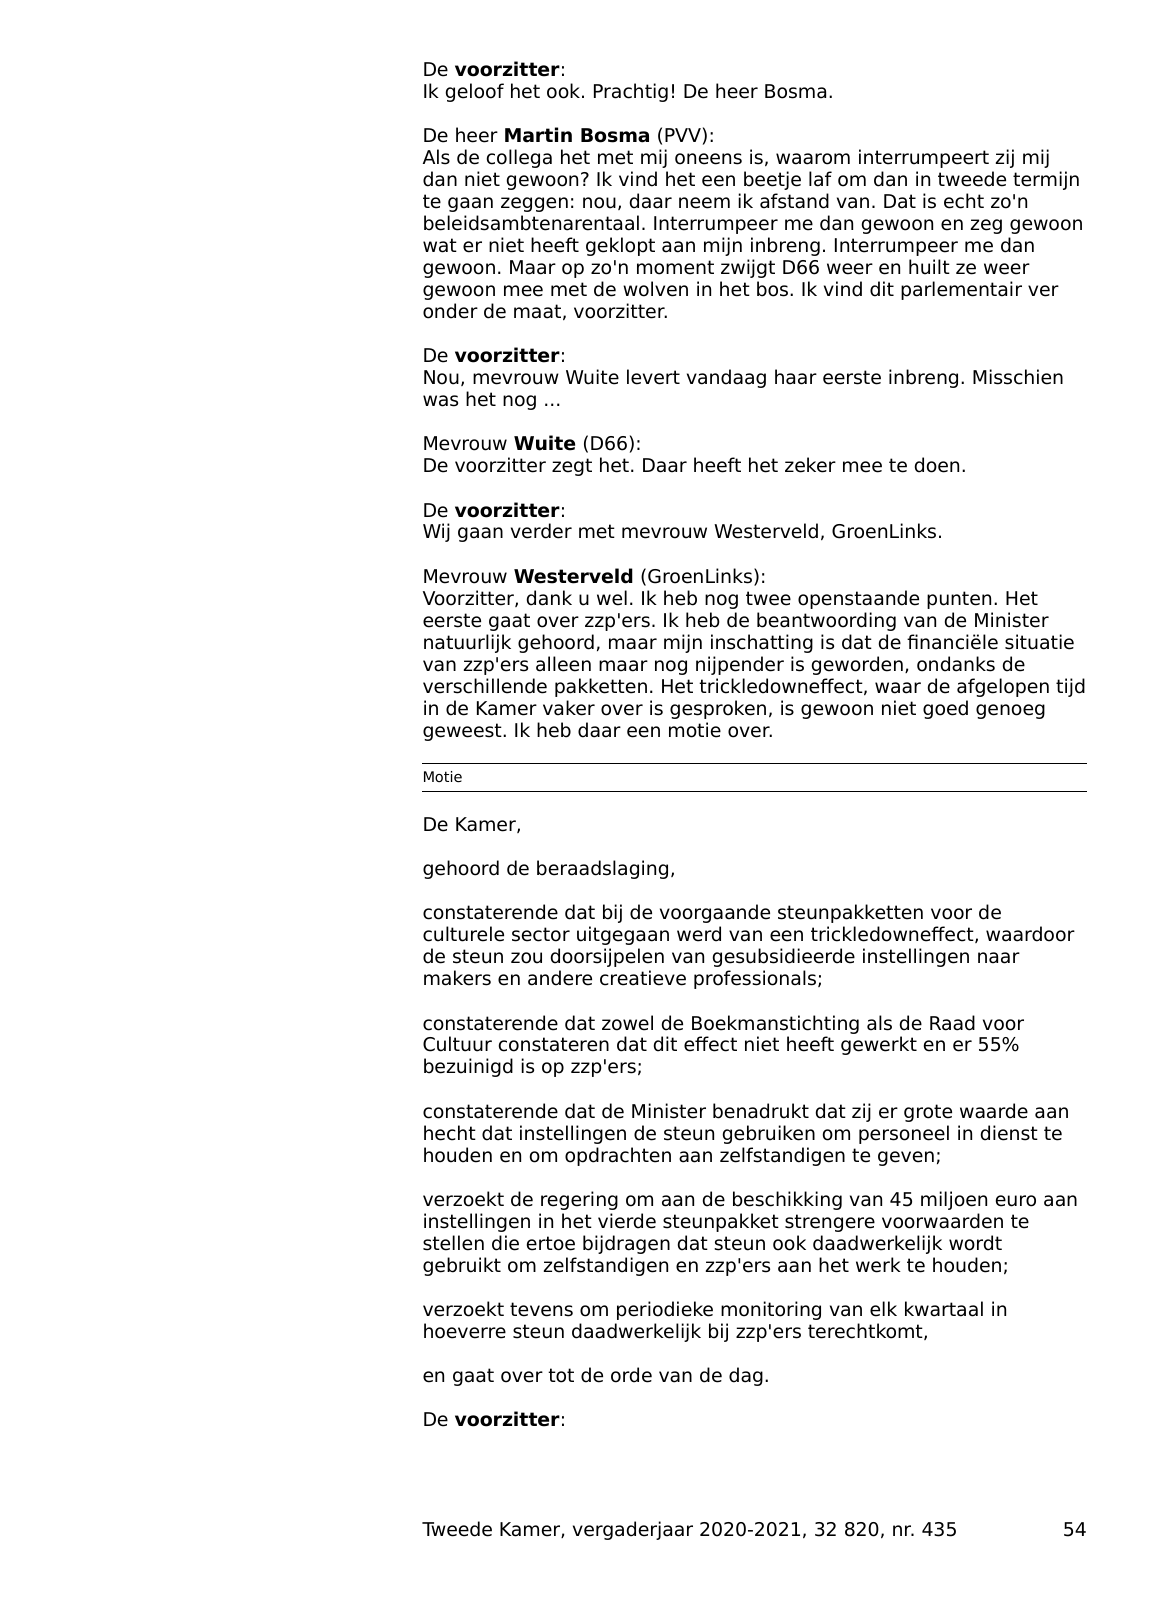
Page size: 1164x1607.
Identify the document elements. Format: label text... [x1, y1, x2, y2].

table_header Motie [422, 764, 1087, 791]
text constaterende dat de Minister benadrukt dat zij er grote waarde aan hecht dat instellingen de steun gebruiken om personeel in dienst te houden en om opdrachten aan zelfstandigen te geven; [422, 1101, 1087, 1166]
text De voorzitter: [422, 59, 1087, 81]
text Wij gaan verder met mevrouw Westerveld, GroenLinks. [422, 521, 1087, 543]
text verzoekt tevens om periodieke monitoring van elk kwartaal in hoeverre steun daadwerkelijk bij zzp'ers terechtkomt, [422, 1299, 1087, 1343]
text De heer Martin Bosma (PVV): [422, 125, 1087, 147]
text constaterende dat bij de voorgaande steunpakketten voor de culturele sector uitgegaan werd van een trickledowneffect, waardoor de steun zou doorsijpelen van gesubsidieerde instellingen naar makers en andere creatieve professionals; [422, 902, 1087, 990]
text De voorzitter: [422, 499, 1087, 521]
text Mevrouw Wuite (D66): [422, 433, 1087, 455]
text gehoord de beraadslaging, [422, 858, 1087, 880]
text De voorzitter zegt het. Daar heeft het zeker mee te doen. [422, 455, 1087, 477]
text Ik geloof het ook. Prachtig! De heer Bosma. [422, 81, 1087, 103]
text Nou, mevrouw Wuite levert vandaag haar eerste inbreng. Misschien was het nog ... [422, 367, 1087, 411]
text De voorzitter: [422, 345, 1087, 367]
text De voorzitter: [422, 1409, 1087, 1431]
text verzoekt de regering om aan de beschikking van 45 miljoen euro aan instellingen in het vierde steunpakket strengere voorwaarden te stellen die ertoe bijdragen dat steun ook daadwerkelijk wordt gebruikt om zelfstandigen en zzp'ers aan het werk te houden; [422, 1189, 1087, 1277]
text Mevrouw Westerveld (GroenLinks): [422, 566, 1087, 588]
text Voorzitter, dank u wel. Ik heb nog twee openstaande punten. Het eerste gaat over zzp'ers. Ik heb de beantwoording van de Minister natuurlijk gehoord, maar mijn inschatting is dat de financiële situatie van zzp'ers alleen maar nog nijpender is geworden, ondanks de verschillende pakketten. Het trickledowneffect, waar de afgelopen tijd in de Kamer vaker over is gesproken, is gewoon niet goed genoeg geweest. Ik heb daar een motie over. [422, 588, 1087, 741]
text en gaat over tot de orde van de dag. [422, 1365, 1087, 1387]
text De Kamer, [422, 814, 1087, 836]
text constaterende dat zowel de Boekmanstichting als de Raad voor Cultuur constateren dat dit effect niet heeft gewerkt en er 55% bezuinigd is op zzp'ers; [422, 1012, 1087, 1078]
text Als de collega het met mij oneens is, waarom interrumpeert zij mij dan niet gewoon? Ik vind het een beetje laf om dan in tweede termijn te gaan zeggen: nou, daar neem ik afstand van. Dat is echt zo'n beleidsambtenarentaal. Interrumpeer me dan gewoon en zeg gewoon wat er niet heeft geklopt aan mijn inbreng. Interrumpeer me dan gewoon. Maar op zo'n moment zwijgt D66 weer en huilt ze weer gewoon mee met de wolven in het bos. Ik vind dit parlementair ver onder de maat, voorzitter. [422, 147, 1087, 323]
